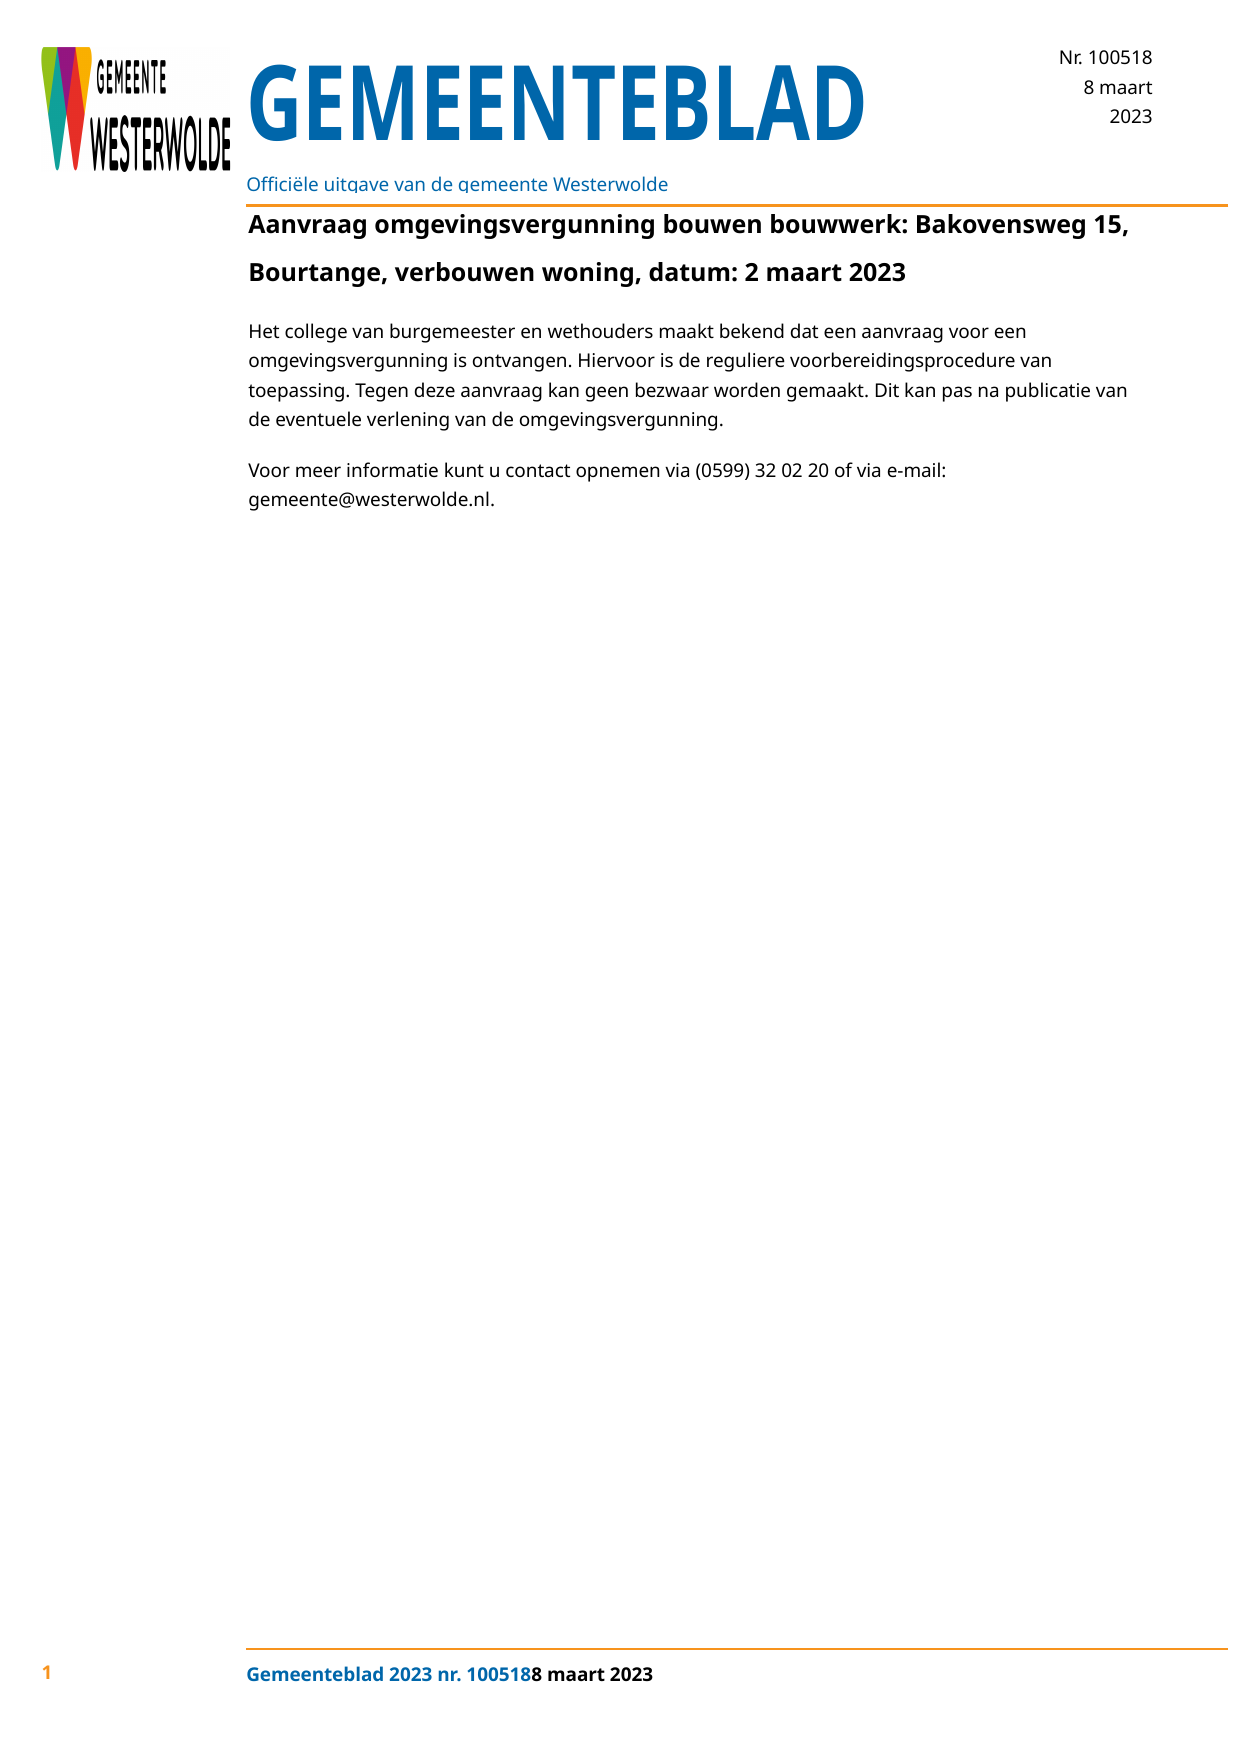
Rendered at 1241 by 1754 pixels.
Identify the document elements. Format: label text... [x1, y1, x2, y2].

text Het college van burgemeester en wethouders maakt bekend dat een aanvraag voor een omgevingsvergunning is ontvangen. Hiervoor is de reguliere voorbereidingsprocedure van toepassing. Tegen deze aanvraag kan geen bezwaar worden gemaakt. Dit kan pas na publicatie van de eventuele verlening van de omgevingsvergunning. [248, 318, 1152, 432]
picture [41, 47, 231, 172]
text Aanvraag omgevingsvergunning bouwen bouwwerk: Bakovensweg 15, Bourtange, verbouwen woning, datum: 2 maart 2023 [248, 207, 1152, 288]
text Voor meer informatie kunt u contact opnemen via (0599) 32 02 20 of via e-mail: gemeente@westerwolde.nl. [248, 457, 1152, 512]
